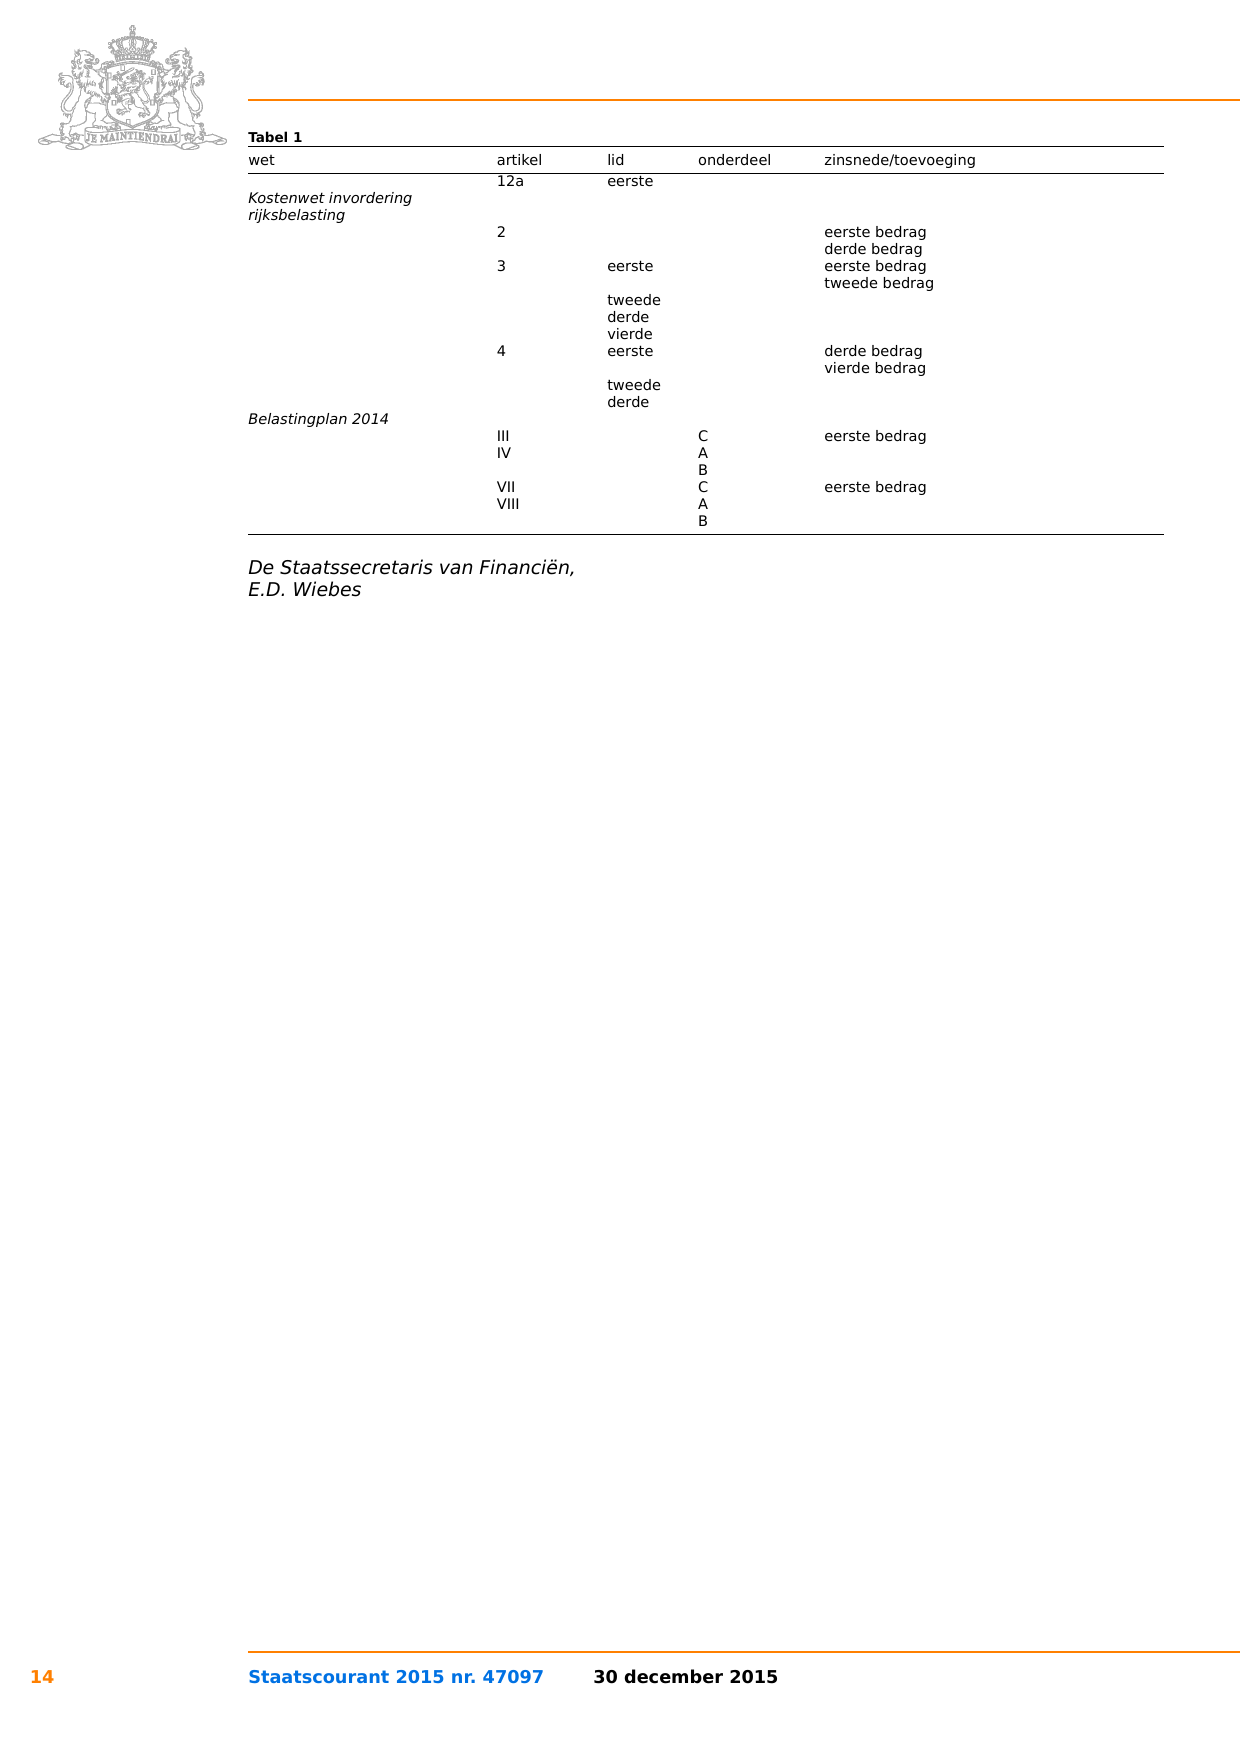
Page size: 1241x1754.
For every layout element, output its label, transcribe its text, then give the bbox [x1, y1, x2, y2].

table_cell [248, 428, 491, 445]
table_cell [491, 377, 601, 394]
table_cell vierde [601, 326, 692, 343]
table_cell artikel [491, 147, 601, 173]
table_cell [491, 411, 601, 428]
table_cell [601, 411, 692, 428]
table_cell [491, 275, 601, 292]
table_cell [692, 275, 818, 292]
table_cell [818, 462, 1163, 479]
table_cell [601, 462, 692, 479]
table_cell B [692, 513, 818, 534]
table_cell eerste bedrag [818, 224, 1163, 241]
table_cell Belastingplan 2014 [248, 411, 491, 428]
table_cell [491, 326, 601, 343]
table_cell [818, 190, 1163, 224]
table_cell onderdeel [692, 147, 818, 173]
table_cell Kostenwet invordering rijksbelasting [248, 190, 491, 224]
table_cell [601, 275, 692, 292]
table_cell [692, 190, 818, 224]
table_cell [601, 513, 692, 534]
table_cell [491, 292, 601, 309]
table_cell [692, 241, 818, 258]
table_cell 4 [491, 343, 601, 360]
table_cell [248, 326, 491, 343]
table_cell [491, 309, 601, 326]
table_cell [491, 394, 601, 411]
table_cell [248, 479, 491, 496]
table_cell A [692, 496, 818, 513]
table_cell [248, 224, 491, 241]
table_cell [818, 411, 1163, 428]
table_cell VII [491, 479, 601, 496]
table_cell [818, 309, 1163, 326]
table_cell lid [601, 147, 692, 173]
table_cell wet [248, 147, 491, 173]
table_cell [818, 377, 1163, 394]
table_cell 3 [491, 258, 601, 275]
table_cell [491, 190, 601, 224]
table_cell derde [601, 309, 692, 326]
table_cell [491, 462, 601, 479]
table_cell [692, 258, 818, 275]
table_cell [248, 462, 491, 479]
table_cell [818, 496, 1163, 513]
table_cell A [692, 445, 818, 462]
table_cell [491, 360, 601, 377]
table_cell [692, 411, 818, 428]
table_cell [248, 258, 491, 275]
table_cell eerste bedrag [818, 258, 1163, 275]
table_cell C [692, 479, 818, 496]
table_cell C [692, 428, 818, 445]
table_cell [692, 174, 818, 190]
table_cell 2 [491, 224, 601, 241]
table_cell [248, 275, 491, 292]
table_cell [491, 241, 601, 258]
table_cell tweede bedrag [818, 275, 1163, 292]
table_cell [818, 445, 1163, 462]
table_cell [692, 394, 818, 411]
table_cell tweede [601, 377, 692, 394]
table_cell [248, 377, 491, 394]
table_cell eerste [601, 343, 692, 360]
table_cell [491, 513, 601, 534]
table_cell vierde bedrag [818, 360, 1163, 377]
table_cell [248, 241, 491, 258]
table_cell [248, 445, 491, 462]
table_cell derde bedrag [818, 343, 1163, 360]
table_cell 12a [491, 174, 601, 190]
table_cell [818, 513, 1163, 534]
table_cell derde [601, 394, 692, 411]
table_cell eerste bedrag [818, 428, 1163, 445]
table_cell [818, 292, 1163, 309]
table_cell [692, 343, 818, 360]
table_cell [248, 394, 491, 411]
text De Staatssecretaris van Financiën, E.D. Wiebes [248, 557, 1163, 601]
table_cell eerste [601, 174, 692, 190]
table_cell eerste [601, 258, 692, 275]
table_cell [248, 343, 491, 360]
table_cell [818, 174, 1163, 190]
table_cell [601, 190, 692, 224]
table_cell B [692, 462, 818, 479]
table_cell zinsnede/toevoeging [818, 147, 1163, 173]
table_cell [601, 445, 692, 462]
table_cell [692, 309, 818, 326]
table_cell [601, 241, 692, 258]
table_cell [248, 292, 491, 309]
table_cell [248, 513, 491, 534]
table_cell [248, 496, 491, 513]
table_cell [692, 360, 818, 377]
table_cell derde bedrag [818, 241, 1163, 258]
table_cell [601, 360, 692, 377]
table_cell tweede [601, 292, 692, 309]
table_cell [601, 224, 692, 241]
table_cell [692, 326, 818, 343]
table_cell eerste bedrag [818, 479, 1163, 496]
table_cell [601, 479, 692, 496]
table_cell IV [491, 445, 601, 462]
table_cell [248, 309, 491, 326]
table_cell [248, 174, 491, 190]
table_cell [818, 326, 1163, 343]
table_cell [692, 292, 818, 309]
table_cell [601, 496, 692, 513]
table_cell [248, 360, 491, 377]
table_cell VIII [491, 496, 601, 513]
picture [38, 25, 227, 150]
table_cell [692, 377, 818, 394]
table_cell [601, 428, 692, 445]
table_cell [692, 224, 818, 241]
table_header Tabel 1 [248, 130, 1163, 146]
table_cell III [491, 428, 601, 445]
table_cell [818, 394, 1163, 411]
